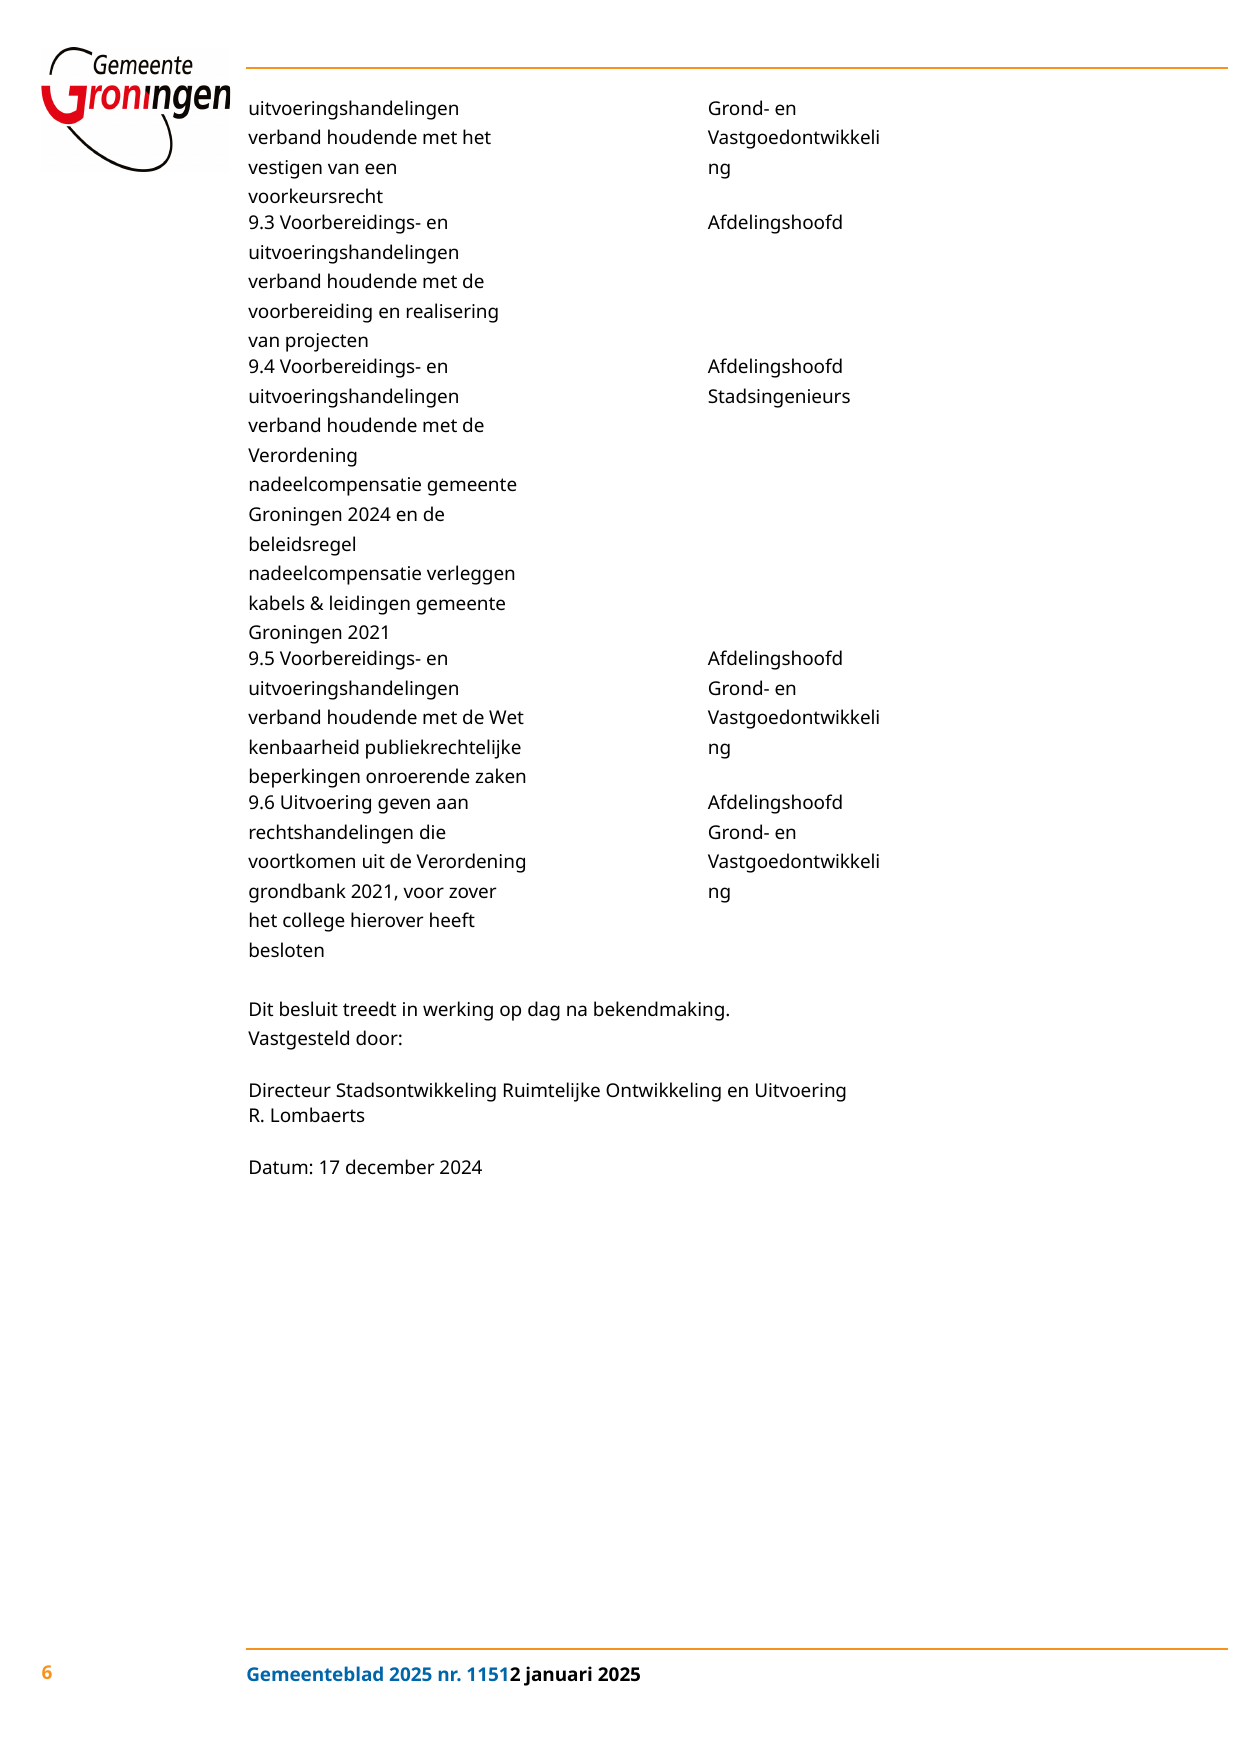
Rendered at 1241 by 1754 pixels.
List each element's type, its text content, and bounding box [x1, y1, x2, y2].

table_cell [887, 353, 1152, 645]
table_cell Afdelingshoofd [708, 209, 887, 353]
table_cell Afdelingshoofd Grond- en Vastgoedontwikkeling [708, 645, 887, 789]
table_cell [529, 789, 708, 963]
table_cell 9.4 Voorbereidings- en uitvoeringshandelingen verband houdende met de Verordening nadeelcompensatie gemeente Groningen 2024 en de beleidsregel nadeelcompensatie verleggen kabels & leidingen gemeente Groningen 2021 [248, 353, 528, 645]
table_cell [887, 95, 1152, 209]
table_cell [887, 645, 1152, 789]
text Vastgesteld door: [248, 1025, 1152, 1051]
text R. Lombaerts [248, 1103, 1152, 1128]
table_cell [529, 645, 708, 789]
picture [41, 47, 231, 172]
table_cell 9.3 Voorbereidings- en uitvoeringshandelingen verband houdende met de voorbereiding en realisering van projecten [248, 209, 528, 353]
table_cell 9.6 Uitvoering geven aan rechtshandelingen die voortkomen uit de Verordening grondbank 2021, voor zover het college hierover heeft besloten [248, 789, 528, 963]
text Datum: 17 december 2024 [248, 1154, 1152, 1180]
table_cell 9.5 Voorbereidings- en uitvoeringshandelingen verband houdende met de Wet kenbaarheid publiekrechtelijke beperkingen onroerende zaken [248, 645, 528, 789]
table_cell Afdelingshoofd Stadsingenieurs [708, 353, 887, 645]
table_cell uitvoeringshandelingen verband houdende met het vestigen van een voorkeursrecht [248, 95, 528, 209]
table_cell [529, 95, 708, 209]
table_cell [887, 209, 1152, 353]
table_cell [529, 209, 708, 353]
table_cell Afdelingshoofd Grond- en Vastgoedontwikkeling [708, 789, 887, 963]
table_cell Grond- en Vastgoedontwikkeling [708, 95, 887, 209]
table_cell [529, 353, 708, 645]
table_cell [887, 789, 1152, 963]
text Dit besluit treedt in werking op dag na bekendmaking. [248, 996, 1152, 1022]
text Directeur Stadsontwikkeling Ruimtelijke Ontwikkeling en Uitvoering [248, 1077, 1152, 1103]
